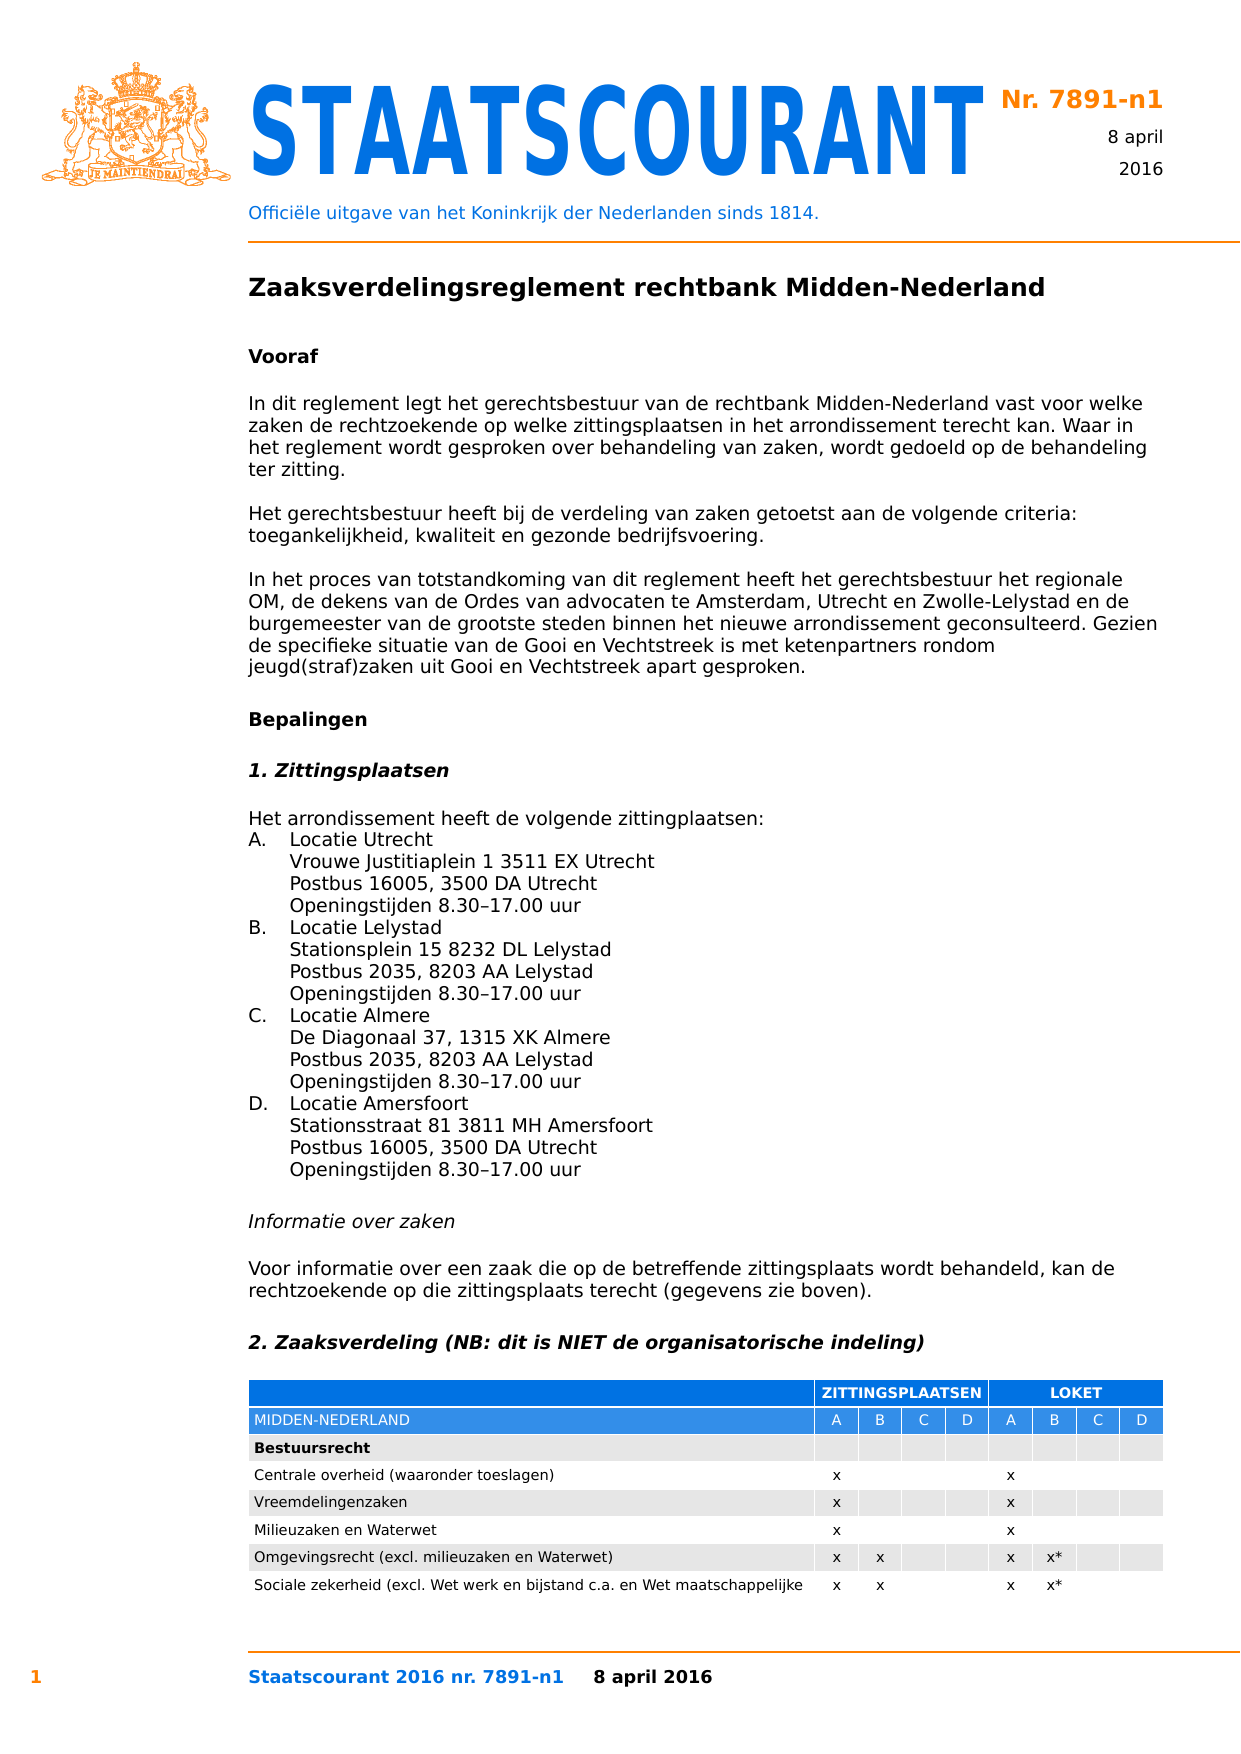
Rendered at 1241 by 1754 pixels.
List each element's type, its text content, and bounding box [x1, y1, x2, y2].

text Stationsplein 15 8232 DL Lelystad [289, 939, 1163, 961]
table_cell [1120, 1490, 1163, 1516]
table_header [249, 1380, 814, 1406]
text Postbus 16005, 3500 DA Utrecht [289, 1137, 1163, 1159]
text Voor informatie over een zaak die op de betreffende zittingsplaats wordt behandeld, kan de rechtzoekende op die zittingsplaats terecht (gegevens zie boven). [248, 1258, 1163, 1302]
text Postbus 2035, 8203 AA Lelystad [289, 961, 1163, 983]
table_cell [1077, 1462, 1119, 1488]
table_cell x [859, 1572, 901, 1598]
table_cell [815, 1435, 858, 1461]
table_header STAATSCOURANT [248, 62, 998, 203]
table_cell 8 april [998, 121, 1240, 153]
table_cell Omgevingsrecht (excl. milieuzaken en Waterwet) [249, 1544, 814, 1571]
table_cell C [1077, 1408, 1119, 1434]
table_cell [1033, 1435, 1076, 1461]
table_cell [902, 1462, 945, 1488]
table_cell Milieuzaken en Waterwet [249, 1517, 814, 1543]
text In dit reglement legt het gerechtsbestuur van de rechtbank Midden-Nederland vast voor welke zaken de rechtzoekende op welke zittingsplaatsen in het arrondissement terecht kan. Waar in het reglement wordt gesproken over behandeling van zaken, wordt gedoeld op de behandeling ter zitting. [248, 393, 1163, 481]
subtitle Zaaksverdelingsreglement rechtbank Midden-Nederland [248, 273, 1163, 302]
table_cell x [989, 1462, 1032, 1488]
table_cell Vreemdelingenzaken [249, 1490, 814, 1516]
table_cell x [859, 1544, 901, 1571]
table_cell [1120, 1517, 1163, 1543]
table_cell [946, 1544, 988, 1571]
text toegankelijkheid, kwaliteit en gezonde bedrijfsvoering. [248, 525, 1163, 547]
table_cell [1120, 1572, 1163, 1598]
text Postbus 2035, 8203 AA Lelystad [289, 1049, 1163, 1071]
text Stationsstraat 81 3811 MH Amersfoort [289, 1115, 1163, 1137]
table_cell x [989, 1517, 1032, 1543]
table_header [25, 62, 248, 241]
subtitle 2. Zaaksverdeling (NB: dit is NIET de organisatorische indeling) [248, 1332, 1163, 1354]
text C. Locatie Almere [248, 1005, 1163, 1027]
table_cell x* [1033, 1572, 1076, 1598]
text Openingstijden 8.30–17.00 uur [289, 1159, 1163, 1181]
table_cell [902, 1572, 945, 1598]
table_cell x [989, 1490, 1032, 1516]
table_cell [946, 1572, 988, 1598]
table_cell [859, 1517, 901, 1543]
table_cell x [815, 1572, 858, 1598]
text Vrouwe Justitiaplein 1 3511 EX Utrecht [289, 851, 1163, 873]
table_cell x [815, 1462, 858, 1488]
table_cell [946, 1490, 988, 1516]
table_cell [1033, 1490, 1076, 1516]
table_cell C [902, 1408, 945, 1434]
table_cell [1077, 1490, 1119, 1516]
table_cell Centrale overheid (waaronder toeslagen) [249, 1462, 814, 1488]
table_cell x [989, 1544, 1032, 1571]
table_cell [1077, 1435, 1119, 1461]
table_header ZITTINGSPLAATSEN [815, 1380, 988, 1406]
table_cell [946, 1435, 988, 1461]
table_cell MIDDEN-NEDERLAND [249, 1408, 814, 1434]
table_cell [1120, 1544, 1163, 1571]
table_header LOKET [989, 1380, 1163, 1406]
table_cell [1033, 1517, 1076, 1543]
table_cell B [859, 1408, 901, 1434]
table_cell 2016 [998, 153, 1240, 203]
table_cell [989, 1435, 1032, 1461]
table_cell [1120, 1462, 1163, 1488]
text B. Locatie Lelystad [248, 917, 1163, 939]
text Openingstijden 8.30–17.00 uur [289, 983, 1163, 1005]
table_cell [902, 1490, 945, 1516]
table_cell [1120, 1435, 1163, 1461]
text In het proces van totstandkoming van dit reglement heeft het gerechtsbestuur het regionale OM, de dekens van de Ordes van advocaten te Amsterdam, Utrecht en Zwolle-Lelystad en de burgemeester van de grootste steden binnen het nieuwe arrondissement geconsulteerd. Gezien de specifieke situatie van de Gooi en Vechtstreek is met ketenpartners rondom jeugd(straf)zaken uit Gooi en Vechtstreek apart gesproken. [248, 568, 1163, 678]
table_cell [946, 1517, 988, 1543]
table_cell Officiële uitgave van het Koninkrijk der Nederlanden sinds 1814. [248, 203, 1240, 241]
table_cell [1077, 1517, 1119, 1543]
text D. Locatie Amersfoort [248, 1093, 1163, 1115]
text Openingstijden 8.30–17.00 uur [289, 1071, 1163, 1093]
table_cell [1077, 1572, 1119, 1598]
table_cell [859, 1462, 901, 1488]
table_cell [859, 1435, 901, 1461]
text Openingstijden 8.30–17.00 uur [289, 895, 1163, 917]
table_cell [1033, 1462, 1076, 1488]
text A. Locatie Utrecht [248, 829, 1163, 851]
table_cell D [1120, 1408, 1163, 1434]
table_cell [859, 1490, 901, 1516]
subtitle Vooraf [248, 346, 1163, 368]
subtitle 1. Zittingsplaatsen [248, 760, 1163, 782]
table_cell [946, 1462, 988, 1488]
table_cell Bestuursrecht [249, 1435, 814, 1461]
table_cell [902, 1544, 945, 1571]
table_header Nr. 7891-n1 [998, 62, 1240, 121]
table_cell [1077, 1544, 1119, 1571]
table_cell B [1033, 1408, 1076, 1434]
table_cell x [815, 1490, 858, 1516]
picture [41, 62, 231, 186]
table_cell Sociale zekerheid (excl. Wet werk en bijstand c.a. en Wet maatschappelijke [249, 1572, 814, 1598]
table_cell x [989, 1572, 1032, 1598]
table_cell x* [1033, 1544, 1076, 1571]
table_cell x [815, 1544, 858, 1571]
table_cell D [946, 1408, 988, 1434]
table_cell x [815, 1517, 858, 1543]
subtitle Informatie over zaken [248, 1211, 1163, 1233]
text De Diagonaal 37, 1315 XK Almere [289, 1027, 1163, 1049]
text Het arrondissement heeft de volgende zittingplaatsen: [248, 807, 1163, 829]
table_cell A [815, 1408, 858, 1434]
table_cell [902, 1435, 945, 1461]
text Postbus 16005, 3500 DA Utrecht [289, 873, 1163, 895]
table_cell A [989, 1408, 1032, 1434]
table_cell [902, 1517, 945, 1543]
subtitle Bepalingen [248, 708, 1163, 730]
text Het gerechtsbestuur heeft bij de verdeling van zaken getoetst aan de volgende criteria: [248, 503, 1163, 525]
